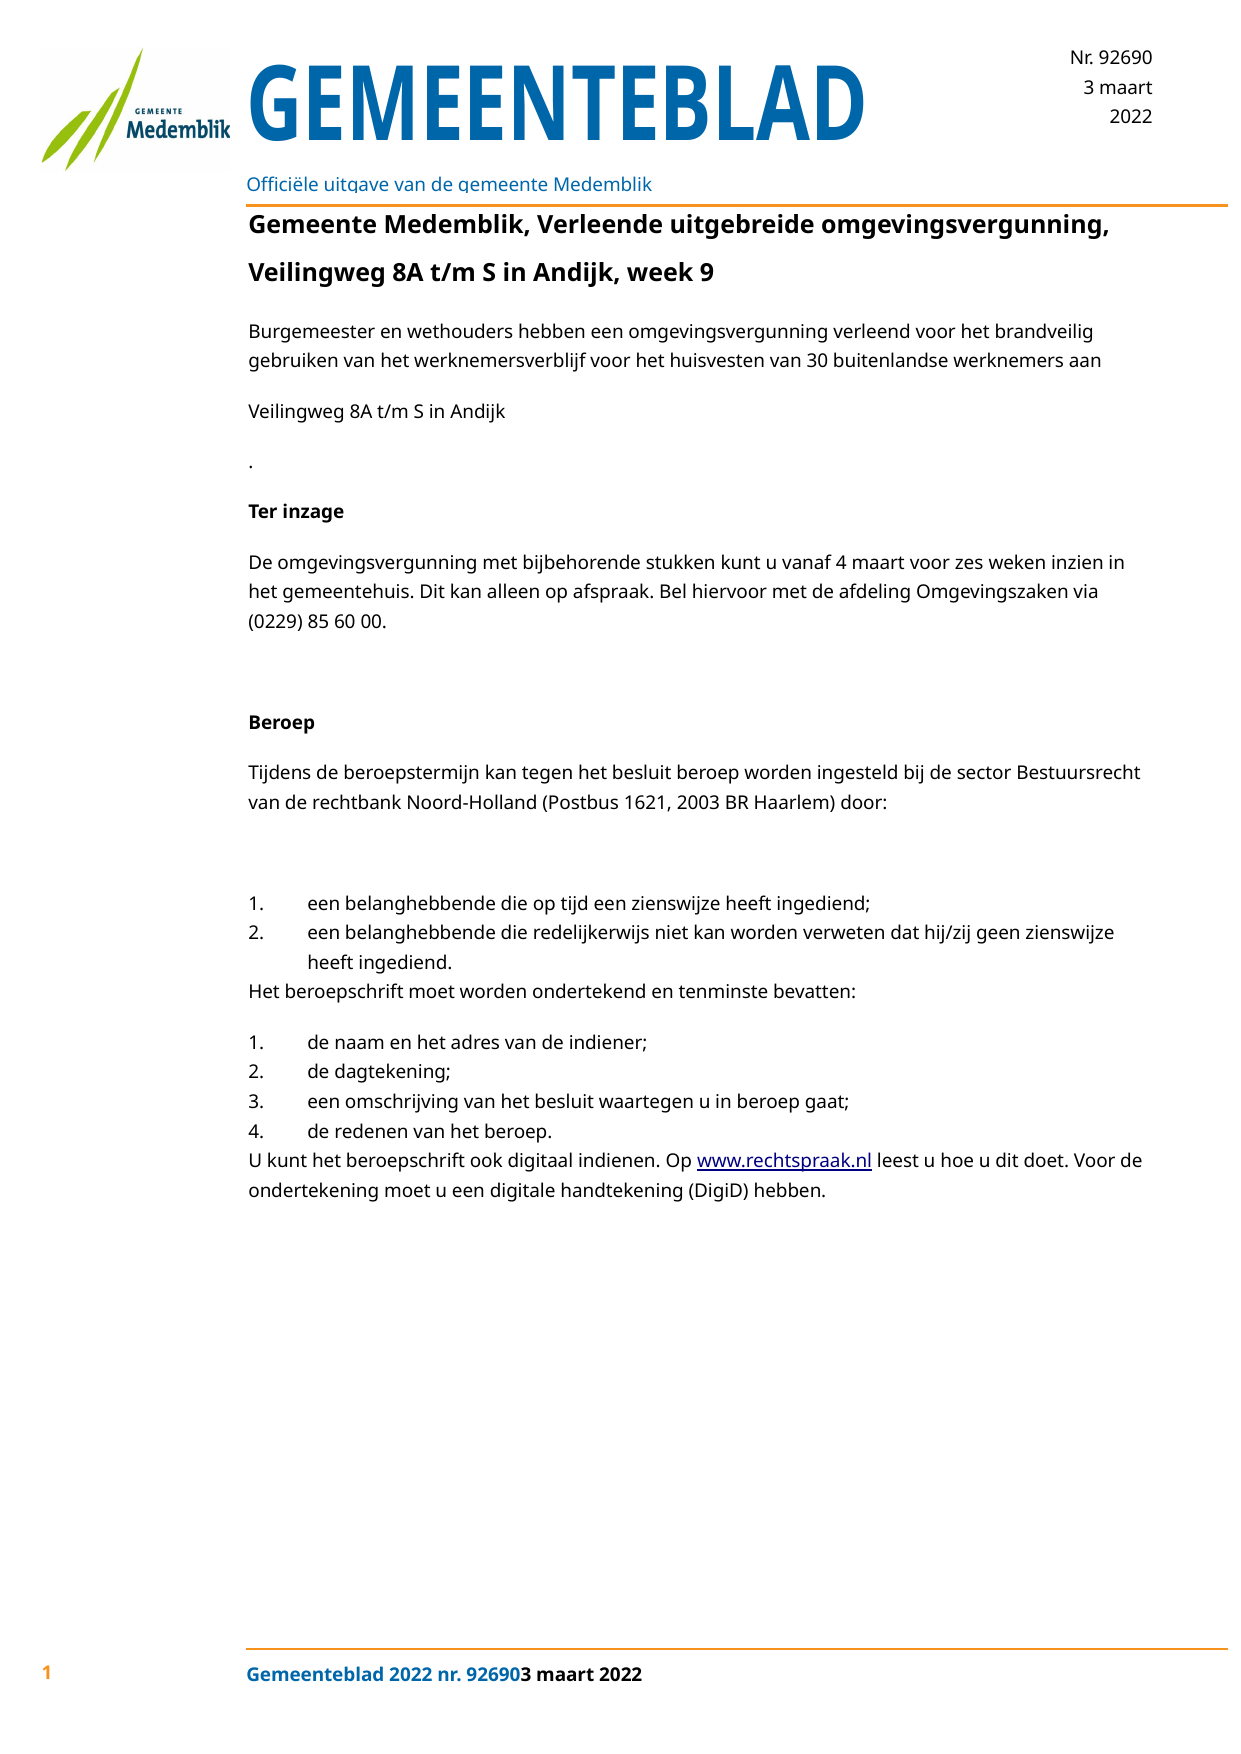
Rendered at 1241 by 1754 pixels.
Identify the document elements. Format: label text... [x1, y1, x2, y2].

list de naam en het adres van de indiener; [248, 1029, 1152, 1055]
text Beroep [248, 709, 1152, 735]
list de redenen van het beroep. [248, 1118, 1152, 1144]
list de dagtekening; [248, 1059, 1152, 1084]
text Tijdens de beroepstermijn kan tegen het besluit beroep worden ingesteld bij de sector Bestuursrecht van de rechtbank Noord-Holland (Postbus 1621, 2003 BR Haarlem) door: [248, 759, 1152, 815]
text Burgemeester en wethouders hebben een omgevingsvergunning verleend voor het brandveilig gebruiken van het werknemersverblijf voor het huisvesten van 30 buitenlandse werknemers aan [248, 318, 1152, 373]
text Ter inzage [248, 499, 1152, 524]
text Het beroepschrift moet worden ondertekend en tenminste bevatten: [248, 979, 1152, 1004]
text U kunt het beroepschrift ook digitaal indienen. Op www.rechtspraak.nl leest u hoe u dit doet. Voor de ondertekening moet u een digitale handtekening (DigiD) hebben. [248, 1147, 1152, 1203]
list een belanghebbende die op tijd een zienswijze heeft ingediend; [248, 890, 1152, 916]
text Gemeente Medemblik, Verleende uitgebreide omgevingsvergunning, Veilingweg 8A t/m S in Andijk, week 9 [248, 207, 1152, 288]
text Veilingweg 8A t/m S in Andijk [248, 398, 1152, 424]
picture [41, 47, 231, 172]
text De omgevingsvergunning met bijbehorende stukken kunt u vanaf 4 maart voor zes weken inzien in het gemeentehuis. Dit kan alleen op afspraak. Bel hiervoor met de afdeling Omgevingszaken via (0229) 85 60 00. [248, 549, 1152, 634]
list een belanghebbende die redelijkerwijs niet kan worden verweten dat hij/zij geen zienswijze heeft ingediend. [248, 919, 1152, 975]
list een omschrijving van het besluit waartegen u in beroep gaat; [248, 1088, 1152, 1114]
text . [248, 448, 1152, 474]
